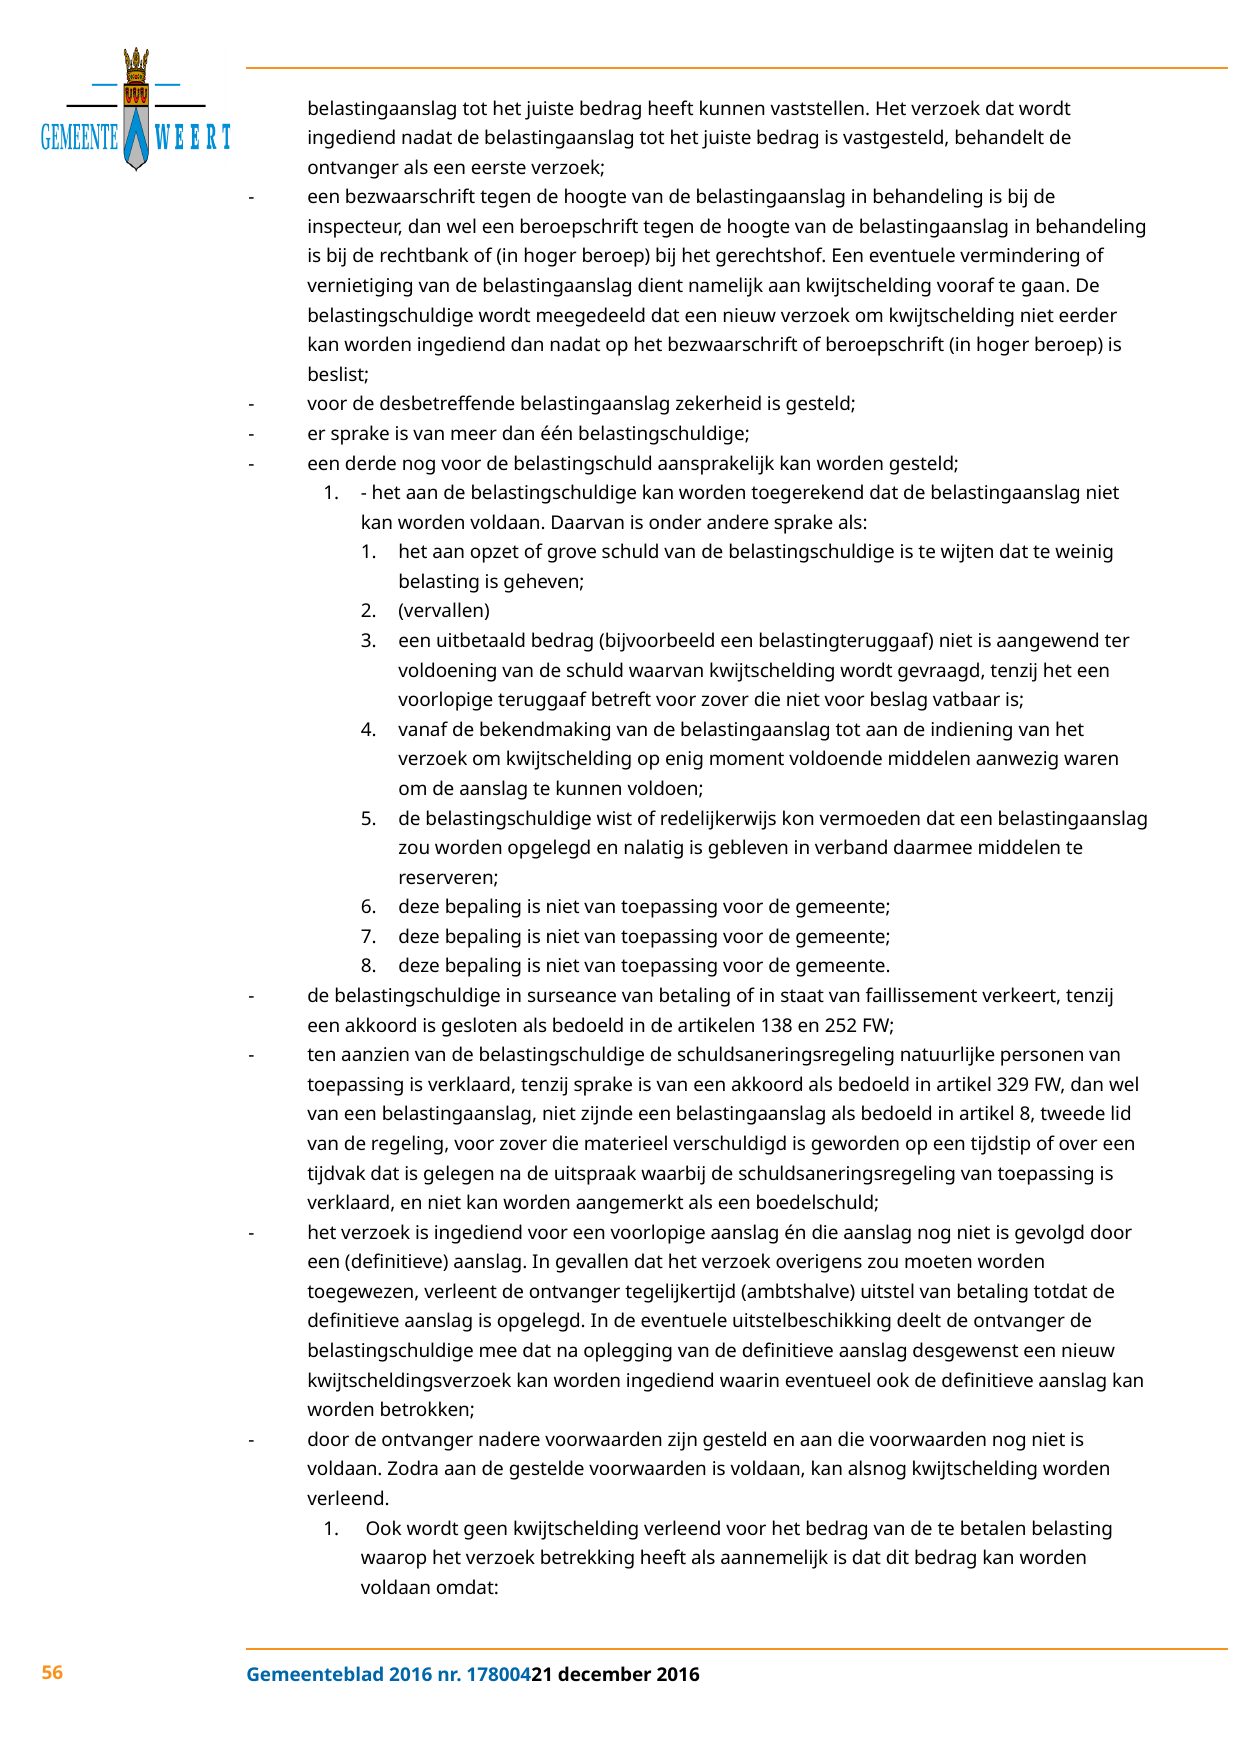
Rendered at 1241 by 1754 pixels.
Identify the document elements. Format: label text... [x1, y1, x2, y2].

list een derde nog voor de belastingschuld aansprakelijk kan worden gesteld; [248, 450, 1152, 476]
list deze bepaling is niet van toepassing voor de gemeente; [361, 923, 1152, 949]
list Ook wordt geen kwijtschelding verleend voor het bedrag van de te betalen belasting waarop het verzoek betrekking heeft als aannemelijk is dat dit bedrag kan worden voldaan omdat: [323, 1515, 1152, 1600]
list een bezwaarschrift tegen de hoogte van de belastingaanslag in behandeling is bij de inspecteur, dan wel een beroepschrift tegen de hoogte van de belastingaanslag in behandeling is bij de rechtbank of (in hoger beroep) bij het gerechtshof. Een eventuele vermindering of vernietiging van de belastingaanslag dient namelijk aan kwijtschelding vooraf te gaan. De belastingschuldige wordt meegedeeld dat een nieuw verzoek om kwijtschelding niet eerder kan worden ingediend dan nadat op het bezwaarschrift of beroepschrift (in hoger beroep) is beslist; [248, 183, 1152, 387]
list belastingaanslag tot het juiste bedrag heeft kunnen vaststellen. Het verzoek dat wordt ingediend nadat de belastingaanslag tot het juiste bedrag is vastgesteld, behandelt de ontvanger als een eerste verzoek; [248, 95, 1152, 180]
list door de ontvanger nadere voorwaarden zijn gesteld en aan die voorwaarden nog niet is voldaan. Zodra aan de gestelde voorwaarden is voldaan, kan alsnog kwijtschelding worden verleend. [248, 1426, 1152, 1511]
list de belastingschuldige in surseance van betaling of in staat van faillissement verkeert, tenzij een akkoord is gesloten als bedoeld in de artikelen 138 en 252 FW; [248, 982, 1152, 1038]
list - het aan de belastingschuldige kan worden toegerekend dat de belastingaanslag niet kan worden voldaan. Daarvan is onder andere sprake als: [323, 479, 1152, 535]
list (vervallen) [361, 598, 1152, 623]
list ten aanzien van de belastingschuldige de schuldsaneringsregeling natuurlijke personen van toepassing is verklaard, tenzij sprake is van een akkoord als bedoeld in artikel 329 FW, dan wel van een belastingaanslag, niet zijnde een belastingaanslag als bedoeld in artikel 8, tweede lid van de regeling, voor zover die materieel verschuldigd is geworden op een tijdstip of over een tijdvak dat is gelegen na de uitspraak waarbij de schuldsaneringsregeling van toepassing is verklaard, en niet kan worden aangemerkt als een boedelschuld; [248, 1041, 1152, 1215]
list het verzoek is ingediend voor een voorlopige aanslag én die aanslag nog niet is gevolgd door een (definitieve) aanslag. In gevallen dat het verzoek overigens zou moeten worden toegewezen, verleent de ontvanger tegelijkertijd (ambtshalve) uitstel van betaling totdat de definitieve aanslag is opgelegd. In de eventuele uitstelbeschikking deelt de ontvanger de belastingschuldige mee dat na oplegging van de definitieve aanslag desgewenst een nieuw kwijtscheldingsverzoek kan worden ingediend waarin eventueel ook de definitieve aanslag kan worden betrokken; [248, 1219, 1152, 1422]
list vanaf de bekendmaking van de belastingaanslag tot aan de indiening van het verzoek om kwijtschelding op enig moment voldoende middelen aanwezig waren om de aanslag te kunnen voldoen; [361, 716, 1152, 801]
list de belastingschuldige wist of redelijkerwijs kon vermoeden dat een belastingaanslag zou worden opgelegd en nalatig is gebleven in verband daarmee middelen te reserveren; [361, 805, 1152, 890]
list deze bepaling is niet van toepassing voor de gemeente; [361, 893, 1152, 919]
list voor de desbetreffende belastingaanslag zekerheid is gesteld; [248, 391, 1152, 416]
list deze bepaling is niet van toepassing voor de gemeente. [361, 953, 1152, 978]
list een uitbetaald bedrag (bijvoorbeeld een belastingteruggaaf) niet is aangewend ter voldoening van de schuld waarvan kwijtschelding wordt gevraagd, tenzij het een voorlopige teruggaaf betreft voor zover die niet voor beslag vatbaar is; [361, 627, 1152, 712]
list het aan opzet of grove schuld van de belastingschuldige is te wijten dat te weinig belasting is geheven; [361, 538, 1152, 594]
picture [41, 47, 231, 172]
list er sprake is van meer dan één belastingschuldige; [248, 420, 1152, 446]
